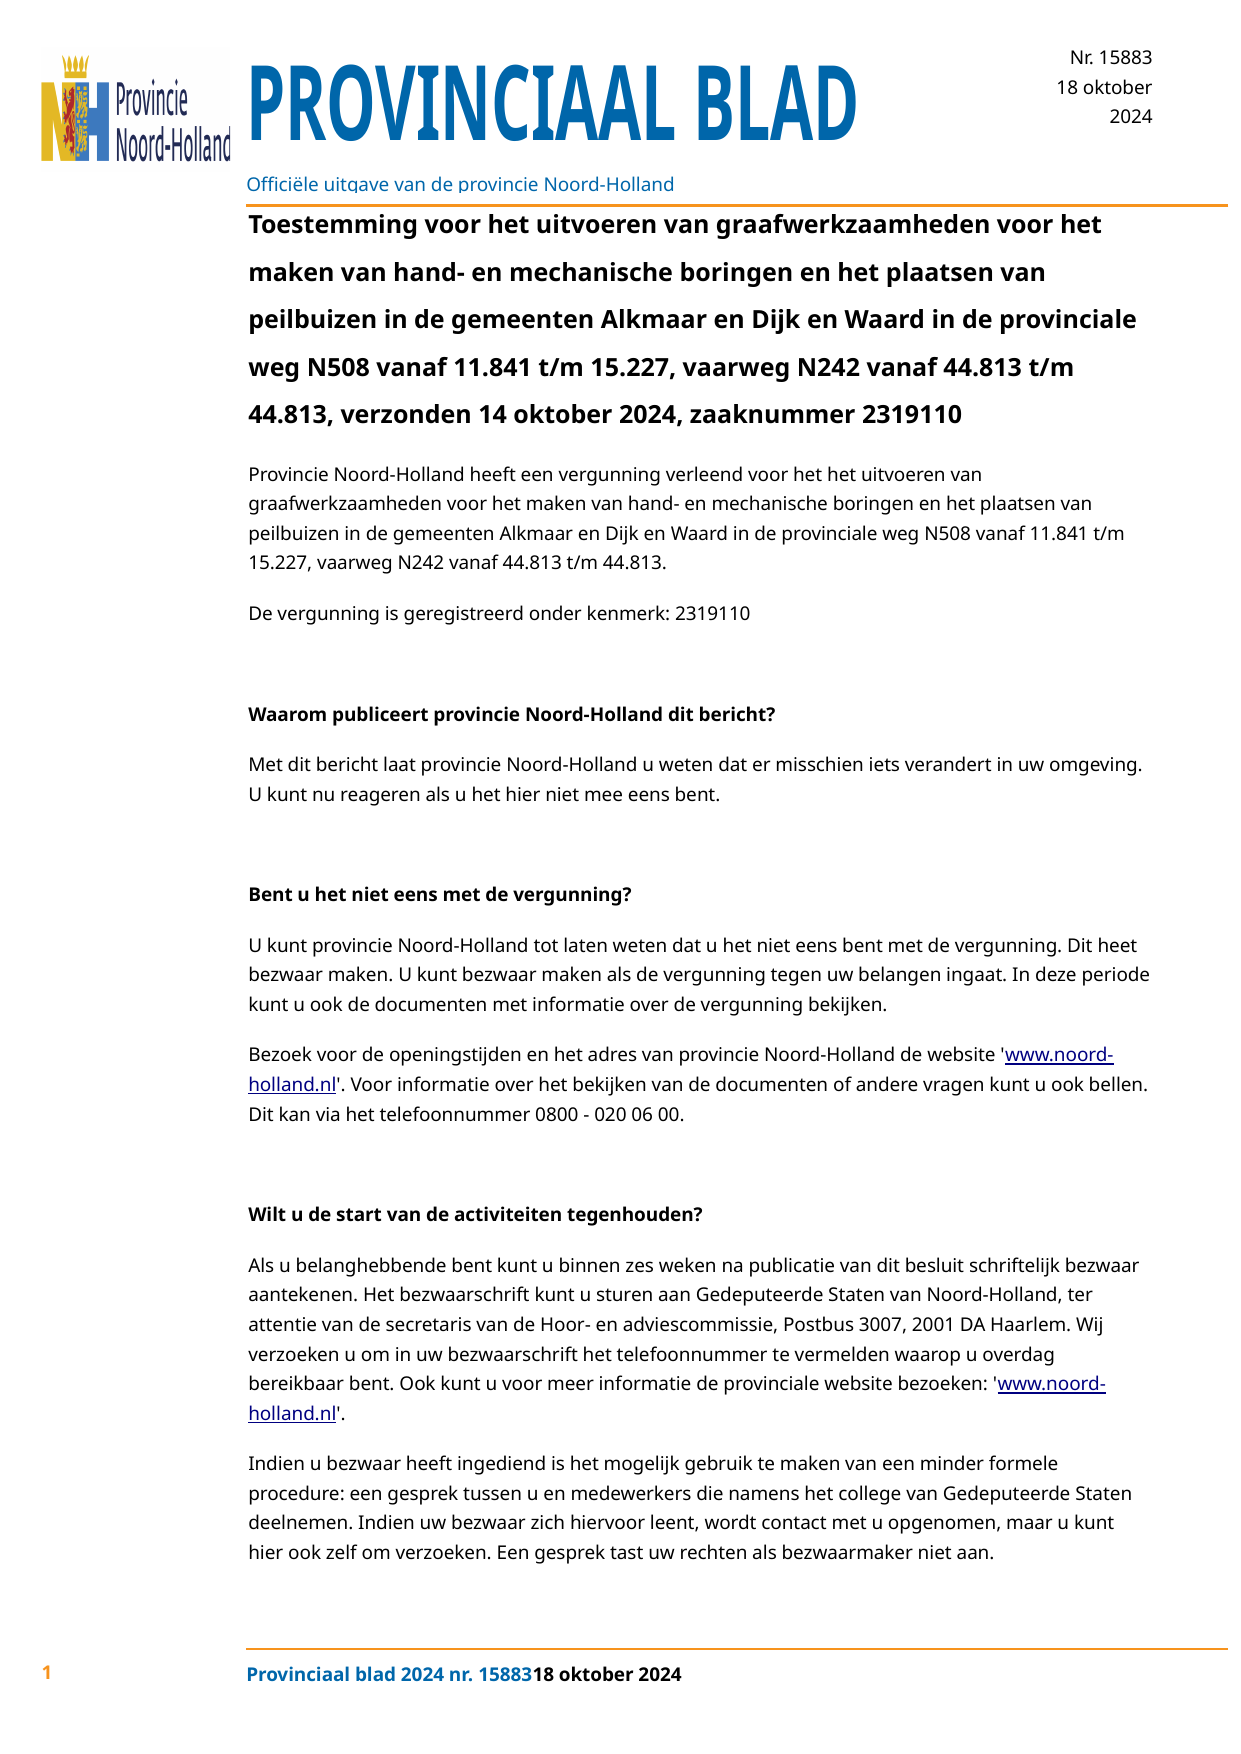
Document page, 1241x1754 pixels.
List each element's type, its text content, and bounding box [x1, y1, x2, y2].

text Provincie Noord-Holland heeft een vergunning verleend voor het het uitvoeren van graafwerkzaamheden voor het maken van hand- en mechanische boringen en het plaatsen van peilbuizen in de gemeenten Alkmaar en Dijk en Waard in de provinciale weg N508 vanaf 11.841 t/m 15.227, vaarweg N242 vanaf 44.813 t/m 44.813. [248, 461, 1152, 575]
text Wilt u de start van de activiteiten tegenhouden? [248, 1202, 1152, 1227]
text Waarom publiceert provincie Noord-Holland dit bericht? [248, 701, 1152, 726]
text Als u belanghebbende bent kunt u binnen zes weken na publicatie van dit besluit schriftelijk bezwaar aantekenen. Het bezwaarschrift kunt u sturen aan Gedeputeerde Staten van Noord-Holland, ter attentie van de secretaris van de Hoor- en adviescommissie, Postbus 3007, 2001 DA Haarlem. Wij verzoeken u om in uw bezwaarschrift het telefoonnummer te vermelden waarop u overdag bereikbaar bent. Ook kunt u voor meer informatie de provinciale website bezoeken: 'www.noord-holland.nl'. [248, 1252, 1152, 1426]
text Bezoek voor de openingstijden en het adres van provincie Noord-Holland de website 'www.noord-holland.nl'. Voor informatie over het bekijken van de documenten of andere vragen kunt u ook bellen. Dit kan via het telefoonnummer 0800 - 020 06 00. [248, 1042, 1152, 1126]
text U kunt provincie Noord-Holland tot laten weten dat u het niet eens bent met de vergunning. Dit heet bezwaar maken. U kunt bezwaar maken als de vergunning tegen uw belangen ingaat. In deze periode kunt u ook de documenten met informatie over de vergunning bekijken. [248, 932, 1152, 1017]
text Bent u het niet eens met de vergunning? [248, 882, 1152, 907]
picture [41, 47, 231, 172]
text Toestemming voor het uitvoeren van graafwerkzaamheden voor het maken van hand- en mechanische boringen en het plaatsen van peilbuizen in de gemeenten Alkmaar en Dijk en Waard in de provinciale weg N508 vanaf 11.841 t/m 15.227, vaarweg N242 vanaf 44.813 t/m 44.813, verzonden 14 oktober 2024, zaaknummer 2319110 [248, 207, 1152, 431]
text Indien u bezwaar heeft ingediend is het mogelijk gebruik te maken van een minder formele procedure: een gesprek tussen u en medewerkers die namens het college van Gedeputeerde Staten deelnemen. Indien uw bezwaar zich hiervoor leent, wordt contact met u opgenomen, maar u kunt hier ook zelf om verzoeken. Een gesprek tast uw rechten als bezwaarmaker niet aan. [248, 1450, 1152, 1565]
text De vergunning is geregistreerd onder kenmerk: 2319110 [248, 600, 1152, 626]
text Met dit bericht laat provincie Noord-Holland u weten dat er misschien iets verandert in uw omgeving. U kunt nu reageren als u het hier niet mee eens bent. [248, 751, 1152, 806]
